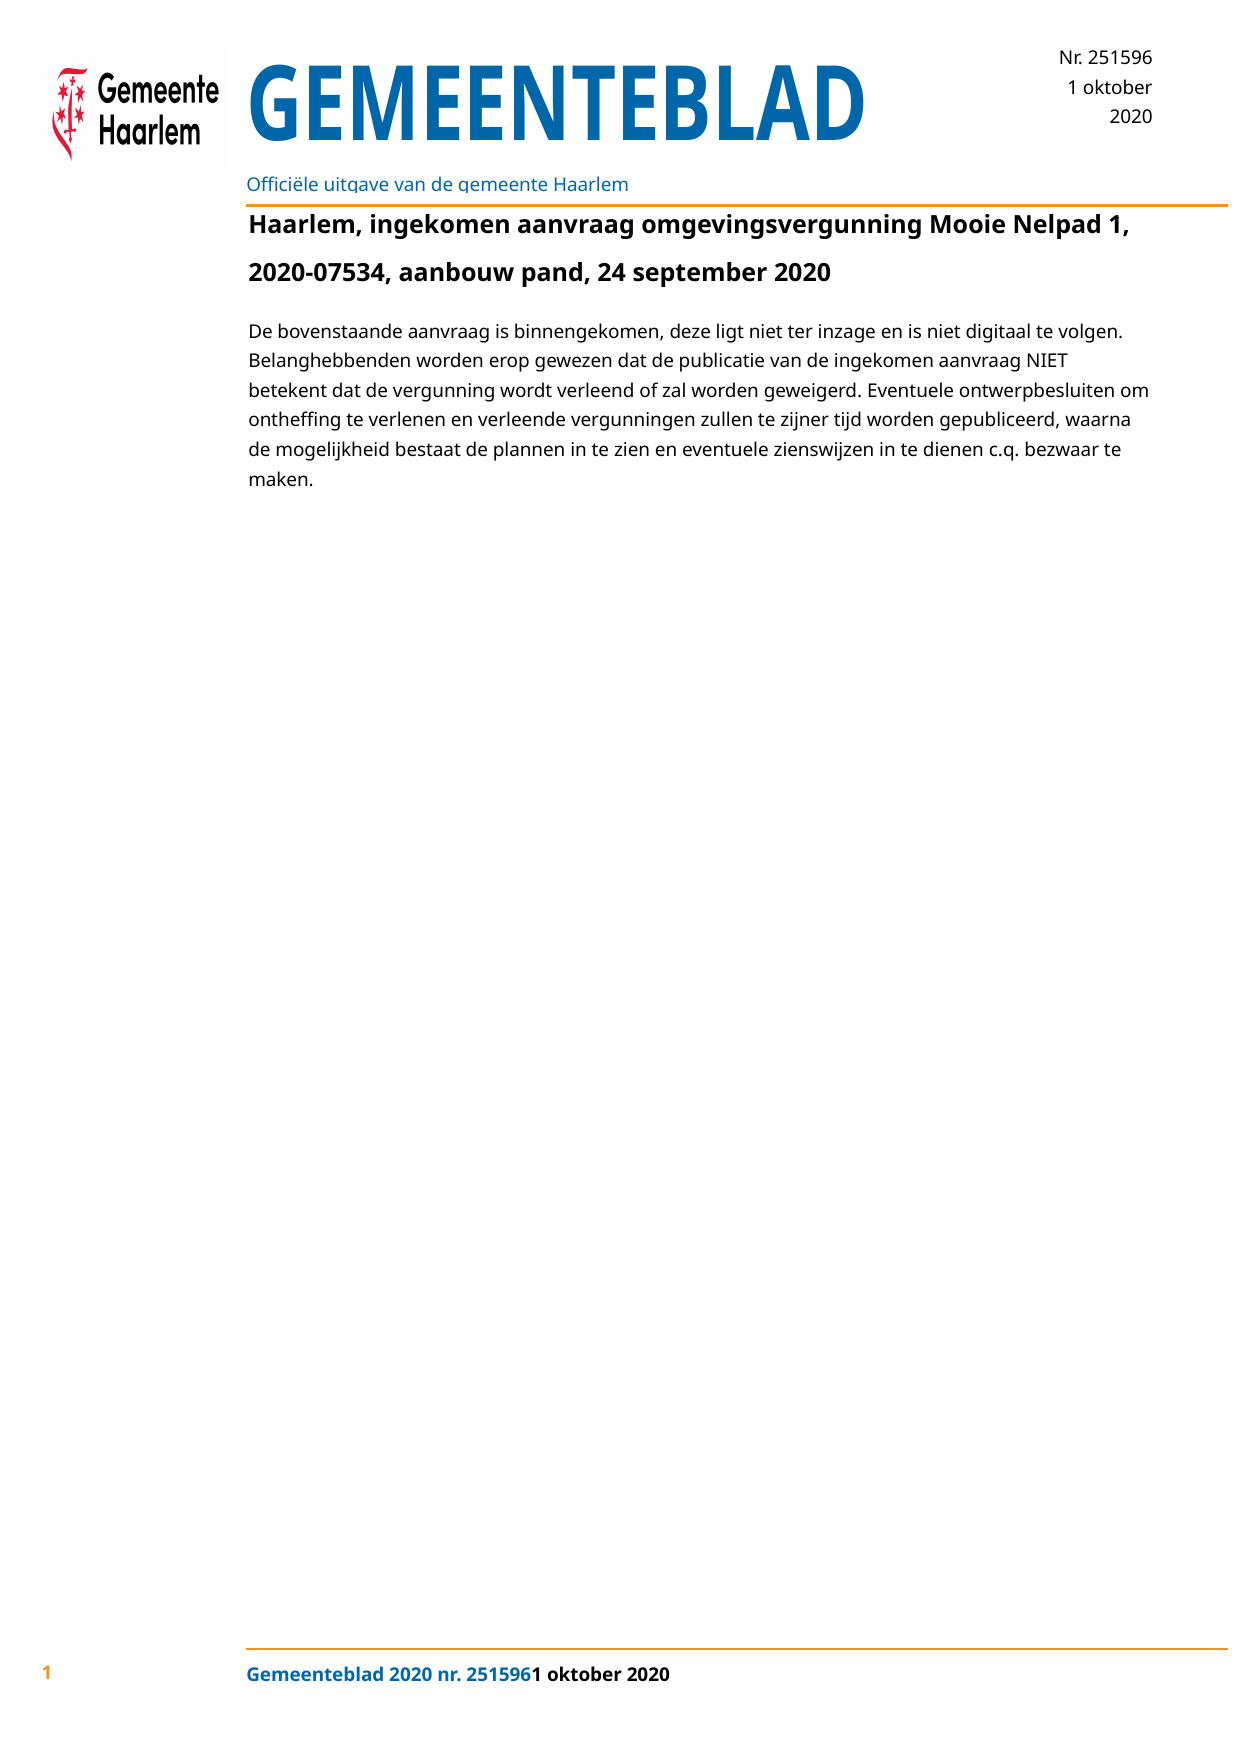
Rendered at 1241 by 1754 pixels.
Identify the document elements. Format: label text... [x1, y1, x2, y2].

text Haarlem, ingekomen aanvraag omgevingsvergunning Mooie Nelpad 1, 2020-07534, aanbouw pand, 24 september 2020 [248, 207, 1152, 288]
text De bovenstaande aanvraag is binnengekomen, deze ligt niet ter inzage en is niet digitaal te volgen. Belanghebbenden worden erop gewezen dat de publicatie van de ingekomen aanvraag NIET betekent dat de vergunning wordt verleend of zal worden geweigerd. Eventuele ontwerpbesluiten om ontheffing te verlenen en verleende vergunningen zullen te zijner tijd worden gepubliceerd, waarna de mogelijkheid bestaat de plannen in te zien en eventuele zienswijzen in te dienen c.q. bezwaar te maken. [248, 318, 1152, 492]
picture [41, 47, 231, 172]
